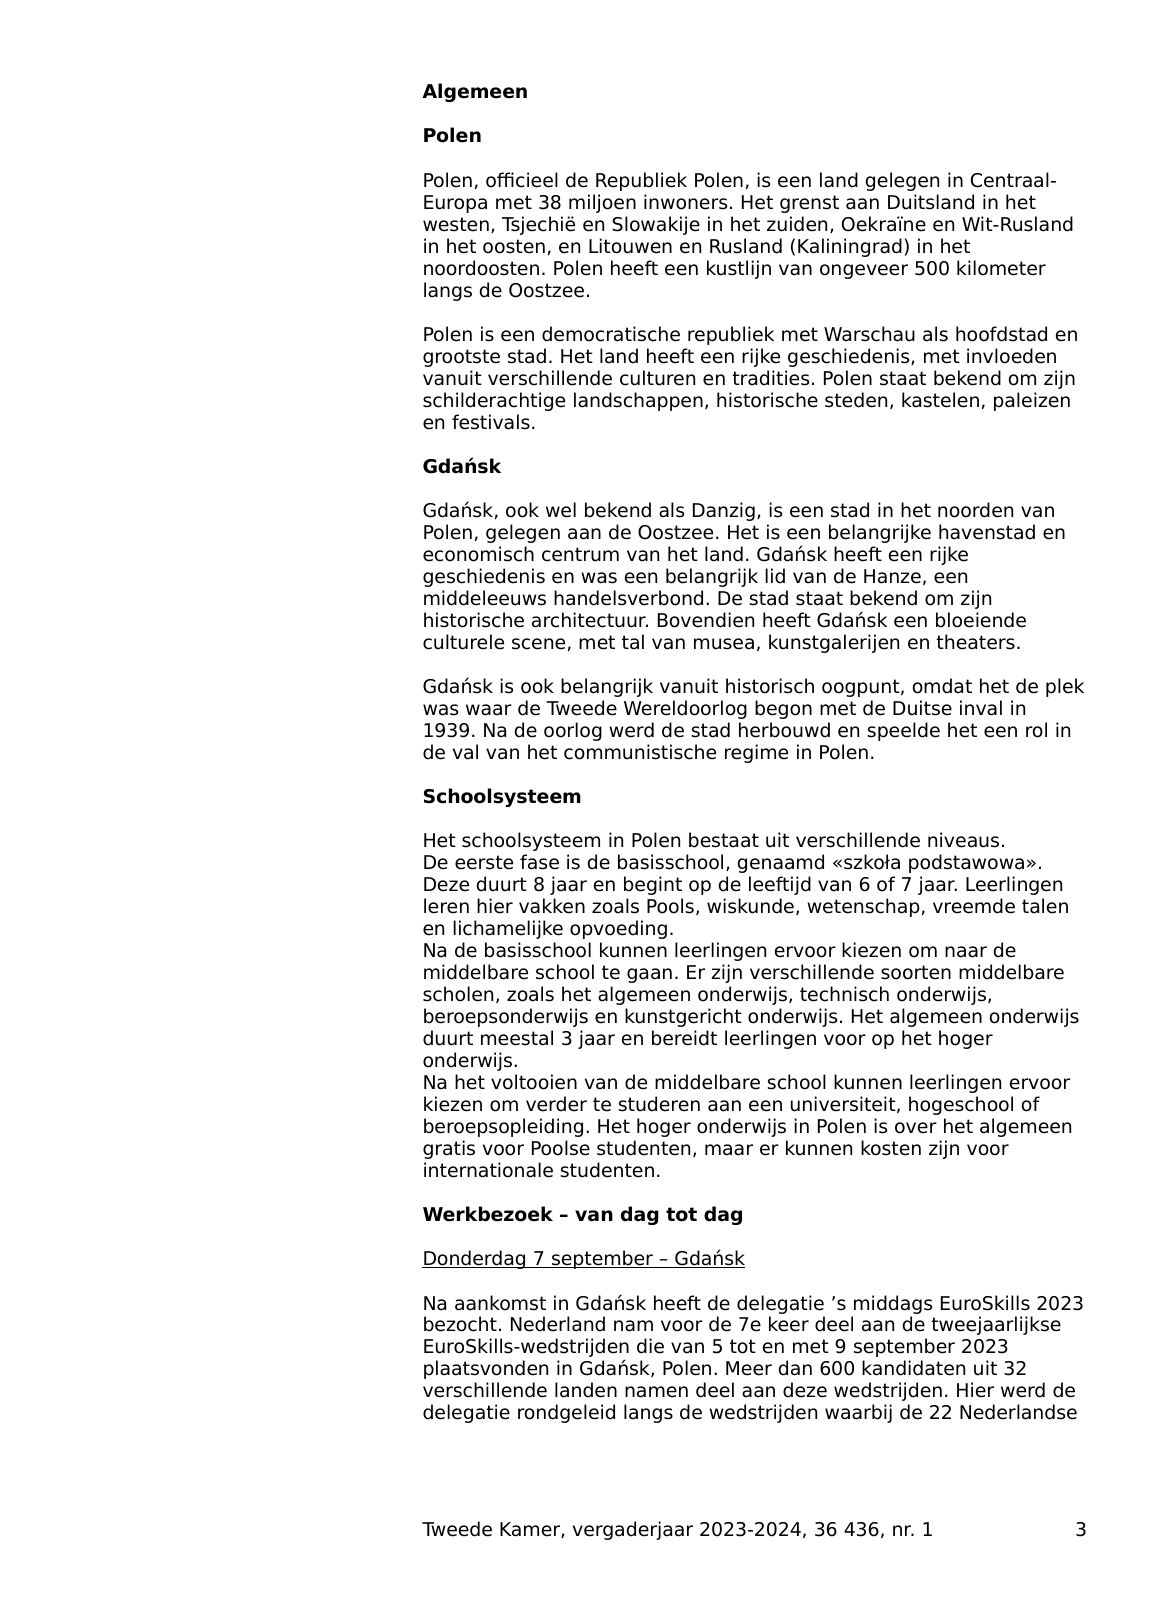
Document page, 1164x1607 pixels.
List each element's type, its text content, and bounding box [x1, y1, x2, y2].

subtitle Algemeen [422, 81, 1087, 103]
text Polen is een democratische republiek met Warschau als hoofdstad en grootste stad. Het land heeft een rijke geschiedenis, met invloeden vanuit verschillende culturen en tradities. Polen staat bekend om zijn schilderachtige landschappen, historische steden, kastelen, paleizen en festivals. [422, 324, 1087, 433]
text Polen, officieel de Republiek Polen, is een land gelegen in Centraal-Europa met 38 miljoen inwoners. Het grenst aan Duitsland in het westen, Tsjechië en Slowakije in het zuiden, Oekraïne en Wit-Rusland in het oosten, en Litouwen en Rusland (Kaliningrad) in het noordoosten. Polen heeft een kustlijn van ongeveer 500 kilometer langs de Oostzee. [422, 169, 1087, 301]
subtitle Donderdag 7 september – Gdańsk [422, 1248, 1087, 1270]
subtitle Schoolsysteem [422, 786, 1087, 808]
text Na het voltooien van de middelbare school kunnen leerlingen ervoor kiezen om verder te studeren aan een universiteit, hogeschool of beroepsopleiding. Het hoger onderwijs in Polen is over het algemeen gratis voor Poolse studenten, maar er kunnen kosten zijn voor internationale studenten. [422, 1072, 1087, 1182]
subtitle Polen [422, 125, 1087, 147]
text De eerste fase is de basisschool, genaamd «szkoła podstawowa». Deze duurt 8 jaar en begint op de leeftijd van 6 of 7 jaar. Leerlingen leren hier vakken zoals Pools, wiskunde, wetenschap, vreemde talen en lichamelijke opvoeding. [422, 852, 1087, 940]
subtitle Gdańsk [422, 456, 1087, 478]
subtitle Werkbezoek – van dag tot dag [422, 1204, 1087, 1226]
text Gdańsk is ook belangrijk vanuit historisch oogpunt, omdat het de plek was waar de Tweede Wereldoorlog begon met de Duitse inval in 1939. Na de oorlog werd de stad herbouwd en speelde het een rol in de val van het communistische regime in Polen. [422, 676, 1087, 764]
text Gdańsk, ook wel bekend als Danzig, is een stad in het noorden van Polen, gelegen aan de Oostzee. Het is een belangrijke havenstad en economisch centrum van het land. Gdańsk heeft een rijke geschiedenis en was een belangrijk lid van de Hanze, een middeleeuws handelsverbond. De stad staat bekend om zijn historische architectuur. Bovendien heeft Gdańsk een bloeiende culturele scene, met tal van musea, kunstgalerijen en theaters. [422, 500, 1087, 654]
text Na de basisschool kunnen leerlingen ervoor kiezen om naar de middelbare school te gaan. Er zijn verschillende soorten middelbare scholen, zoals het algemeen onderwijs, technisch onderwijs, beroepsonderwijs en kunstgericht onderwijs. Het algemeen onderwijs duurt meestal 3 jaar en bereidt leerlingen voor op het hoger onderwijs. [422, 940, 1087, 1072]
text Na aankomst in Gdańsk heeft de delegatie ’s middags EuroSkills 2023 bezocht. Nederland nam voor de 7e keer deel aan de tweejaarlijkse EuroSkills-wedstrijden die van 5 tot en met 9 september 2023 plaatsvonden in Gdańsk, Polen. Meer dan 600 kandidaten uit 32 verschillende landen namen deel aan deze wedstrijden. Hier werd de delegatie rondgeleid langs de wedstrijden waarbij de 22 Nederlandse [422, 1292, 1087, 1424]
text Het schoolsysteem in Polen bestaat uit verschillende niveaus. [422, 830, 1087, 852]
